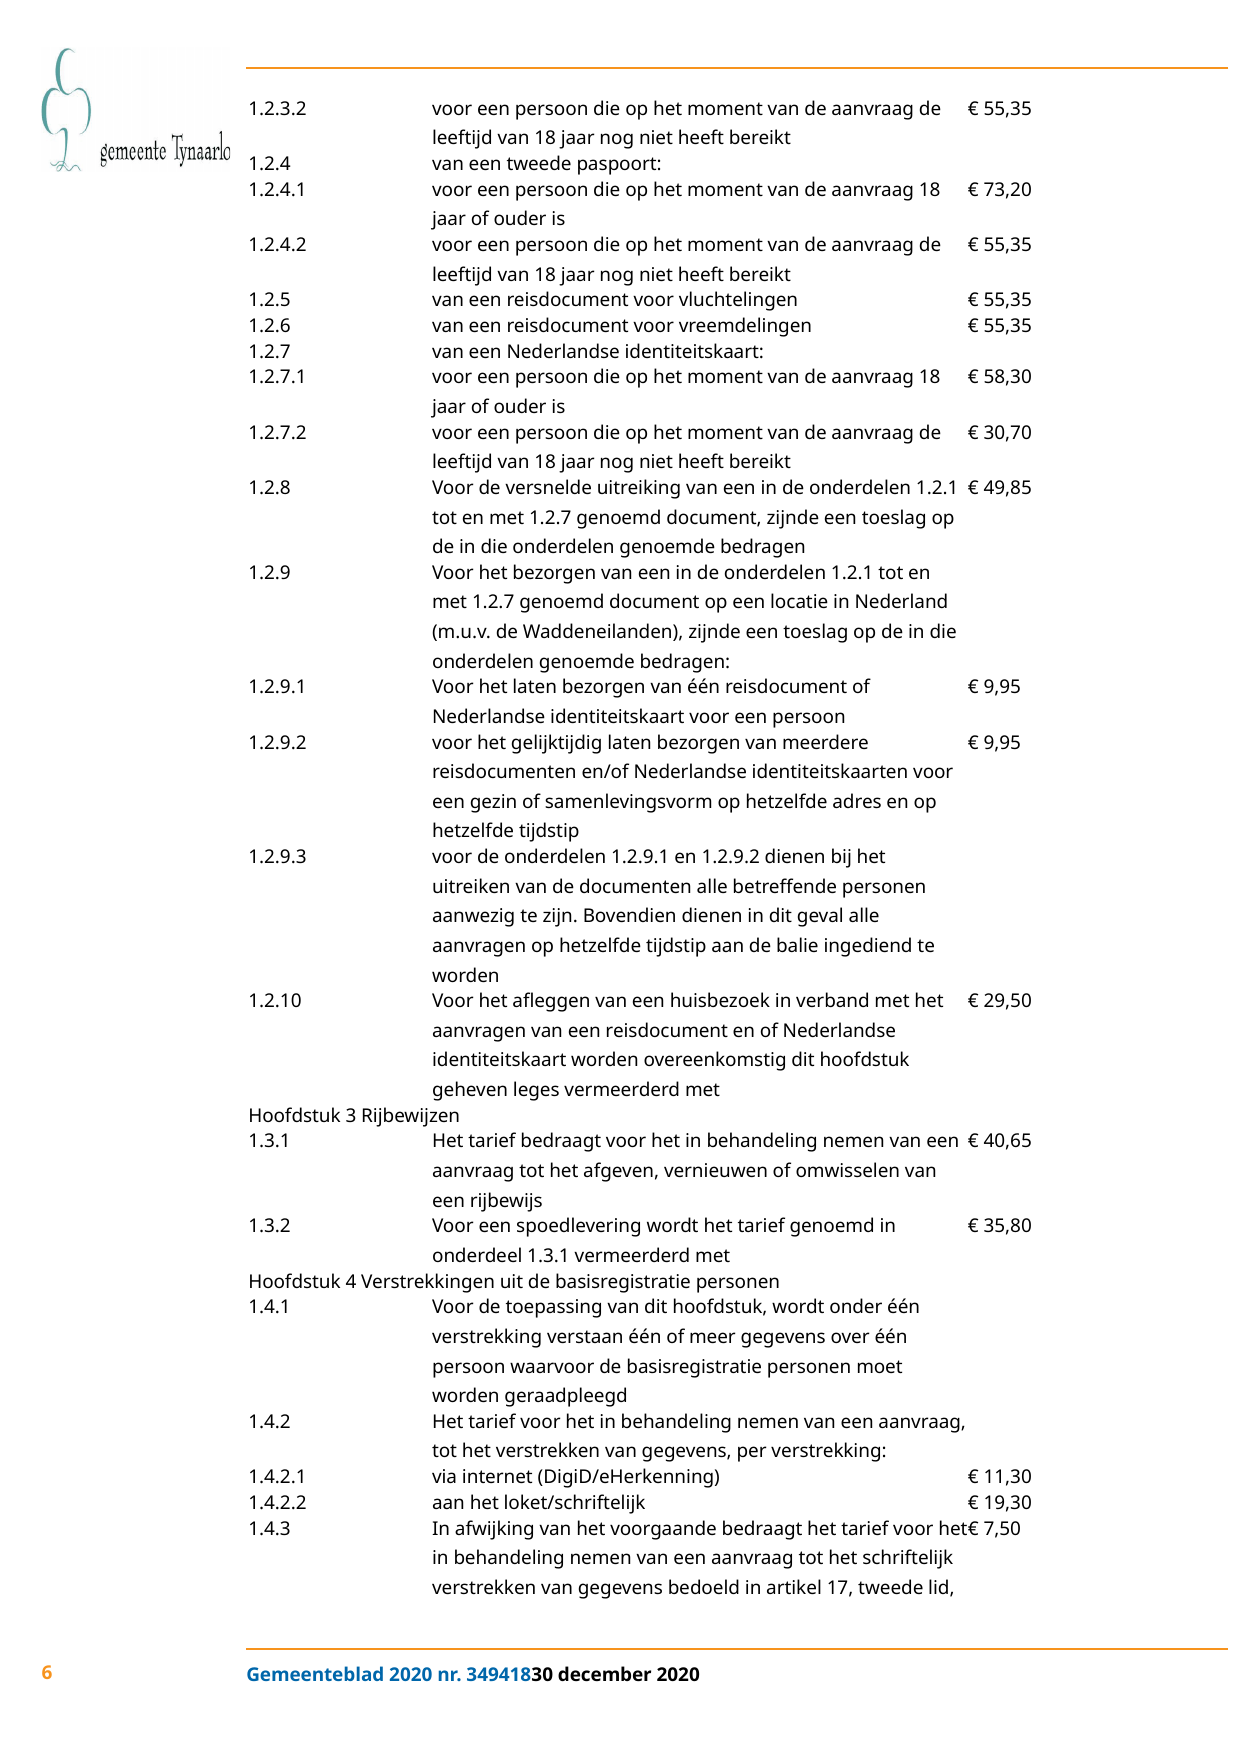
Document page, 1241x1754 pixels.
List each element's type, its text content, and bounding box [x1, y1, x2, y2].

table_cell [968, 150, 1152, 176]
table_cell 1.2.9.1 [248, 674, 432, 729]
table_cell 1.4.3 [248, 1515, 432, 1600]
table_cell € 55,35 [968, 286, 1152, 312]
table_cell 1.4.2.2 [248, 1489, 432, 1515]
table_cell 1.2.9.2 [248, 729, 432, 843]
table_cell Het tarief bedraagt voor het in behandeling nemen van een aanvraag tot het afgeven, vernieuwen of omwisselen van een rijbewijs [432, 1128, 968, 1213]
table_cell 1.2.9 [248, 559, 432, 674]
table_cell 1.2.7 [248, 338, 432, 364]
table_cell aan het loket/schriftelijk [432, 1489, 968, 1515]
table_cell € 40,65 [968, 1128, 1152, 1213]
table_cell € 55,35 [968, 312, 1152, 338]
table_cell € 58,30 [968, 364, 1152, 419]
table_cell Hoofdstuk 4 Verstrekkingen uit de basisregistratie personen [248, 1268, 1152, 1294]
table_cell 1.2.6 [248, 312, 432, 338]
table_cell [968, 338, 1152, 364]
table_cell Het tarief voor het in behandeling nemen van een aanvraag, tot het verstrekken van gegevens, per verstrekking: [432, 1408, 968, 1463]
table_cell 1.2.7.1 [248, 364, 432, 419]
table_cell 1.2.7.2 [248, 419, 432, 474]
table_cell 1.4.2 [248, 1408, 432, 1463]
table_cell 1.2.4.1 [248, 176, 432, 231]
table_cell € 9,95 [968, 729, 1152, 843]
table_cell 1.2.9.3 [248, 844, 432, 987]
table_cell € 35,80 [968, 1213, 1152, 1268]
table_cell via internet (DigiD/eHerkenning) [432, 1464, 968, 1489]
table_cell 1.2.10 [248, 988, 432, 1102]
table_cell In afwijking van het voorgaande bedraagt het tarief voor het in behandeling nemen van een aanvraag tot het schriftelijk verstrekken van gegevens bedoeld in artikel 17, tweede lid, [432, 1515, 968, 1600]
table_cell € 7,50 [968, 1515, 1152, 1600]
table_cell [968, 1294, 1152, 1408]
table_cell voor de onderdelen 1.2.9.1 en 1.2.9.2 dienen bij het uitreiken van de documenten alle betreffende personen aanwezig te zijn. Bovendien dienen in dit geval alle aanvragen op hetzelfde tijdstip aan de balie ingediend te worden [432, 844, 968, 987]
table_cell voor een persoon die op het moment van de aanvraag de leeftijd van 18 jaar nog niet heeft bereikt [432, 95, 968, 150]
table_cell 1.3.2 [248, 1213, 432, 1268]
table_cell 1.2.4.2 [248, 231, 432, 286]
table_cell € 9,95 [968, 674, 1152, 729]
table_cell 1.4.1 [248, 1294, 432, 1408]
table_cell € 29,50 [968, 988, 1152, 1102]
table_cell € 73,20 [968, 176, 1152, 231]
table_cell Hoofdstuk 3 Rijbewijzen [248, 1102, 1152, 1128]
table_cell van een reisdocument voor vluchtelingen [432, 286, 968, 312]
table_cell Voor het bezorgen van een in de onderdelen 1.2.1 tot en met 1.2.7 genoemd document op een locatie in Nederland (m.u.v. de Waddeneilanden), zijnde een toeslag op de in die onderdelen genoemde bedragen: [432, 559, 968, 674]
table_cell 1.2.5 [248, 286, 432, 312]
table_cell van een tweede paspoort: [432, 150, 968, 176]
table_cell voor een persoon die op het moment van de aanvraag de leeftijd van 18 jaar nog niet heeft bereikt [432, 419, 968, 474]
table_cell € 19,30 [968, 1489, 1152, 1515]
table_cell [968, 844, 1152, 987]
table_cell 1.2.8 [248, 474, 432, 559]
table_cell Voor een spoedlevering wordt het tarief genoemd in onderdeel 1.3.1 vermeerderd met [432, 1213, 968, 1268]
table_cell € 49,85 [968, 474, 1152, 559]
table_cell voor het gelijktijdig laten bezorgen van meerdere reisdocumenten en/of Nederlandse identiteitskaarten voor een gezin of samenlevingsvorm op hetzelfde adres en op hetzelfde tijdstip [432, 729, 968, 843]
table_cell 1.2.4 [248, 150, 432, 176]
table_cell 1.4.2.1 [248, 1464, 432, 1489]
table_cell [968, 559, 1152, 674]
table_cell € 55,35 [968, 231, 1152, 286]
table_cell € 55,35 [968, 95, 1152, 150]
table_cell € 11,30 [968, 1464, 1152, 1489]
table_cell 1.2.3.2 [248, 95, 432, 150]
table_cell voor een persoon die op het moment van de aanvraag 18 jaar of ouder is [432, 364, 968, 419]
table_cell voor een persoon die op het moment van de aanvraag 18 jaar of ouder is [432, 176, 968, 231]
table_cell € 30,70 [968, 419, 1152, 474]
picture [41, 47, 231, 172]
table_cell Voor de toepassing van dit hoofdstuk, wordt onder één verstrekking verstaan één of meer gegevens over één persoon waarvoor de basisregistratie personen moet worden geraadpleegd [432, 1294, 968, 1408]
table_cell Voor het laten bezorgen van één reisdocument of Nederlandse identiteitskaart voor een persoon [432, 674, 968, 729]
table_cell [968, 1408, 1152, 1463]
table_cell van een Nederlandse identiteitskaart: [432, 338, 968, 364]
table_cell Voor de versnelde uitreiking van een in de onderdelen 1.2.1 tot en met 1.2.7 genoemd document, zijnde een toeslag op de in die onderdelen genoemde bedragen [432, 474, 968, 559]
table_cell 1.3.1 [248, 1128, 432, 1213]
table_cell van een reisdocument voor vreemdelingen [432, 312, 968, 338]
table_cell voor een persoon die op het moment van de aanvraag de leeftijd van 18 jaar nog niet heeft bereikt [432, 231, 968, 286]
table_cell Voor het afleggen van een huisbezoek in verband met het aanvragen van een reisdocument en of Nederlandse identiteitskaart worden overeenkomstig dit hoofdstuk geheven leges vermeerderd met [432, 988, 968, 1102]
